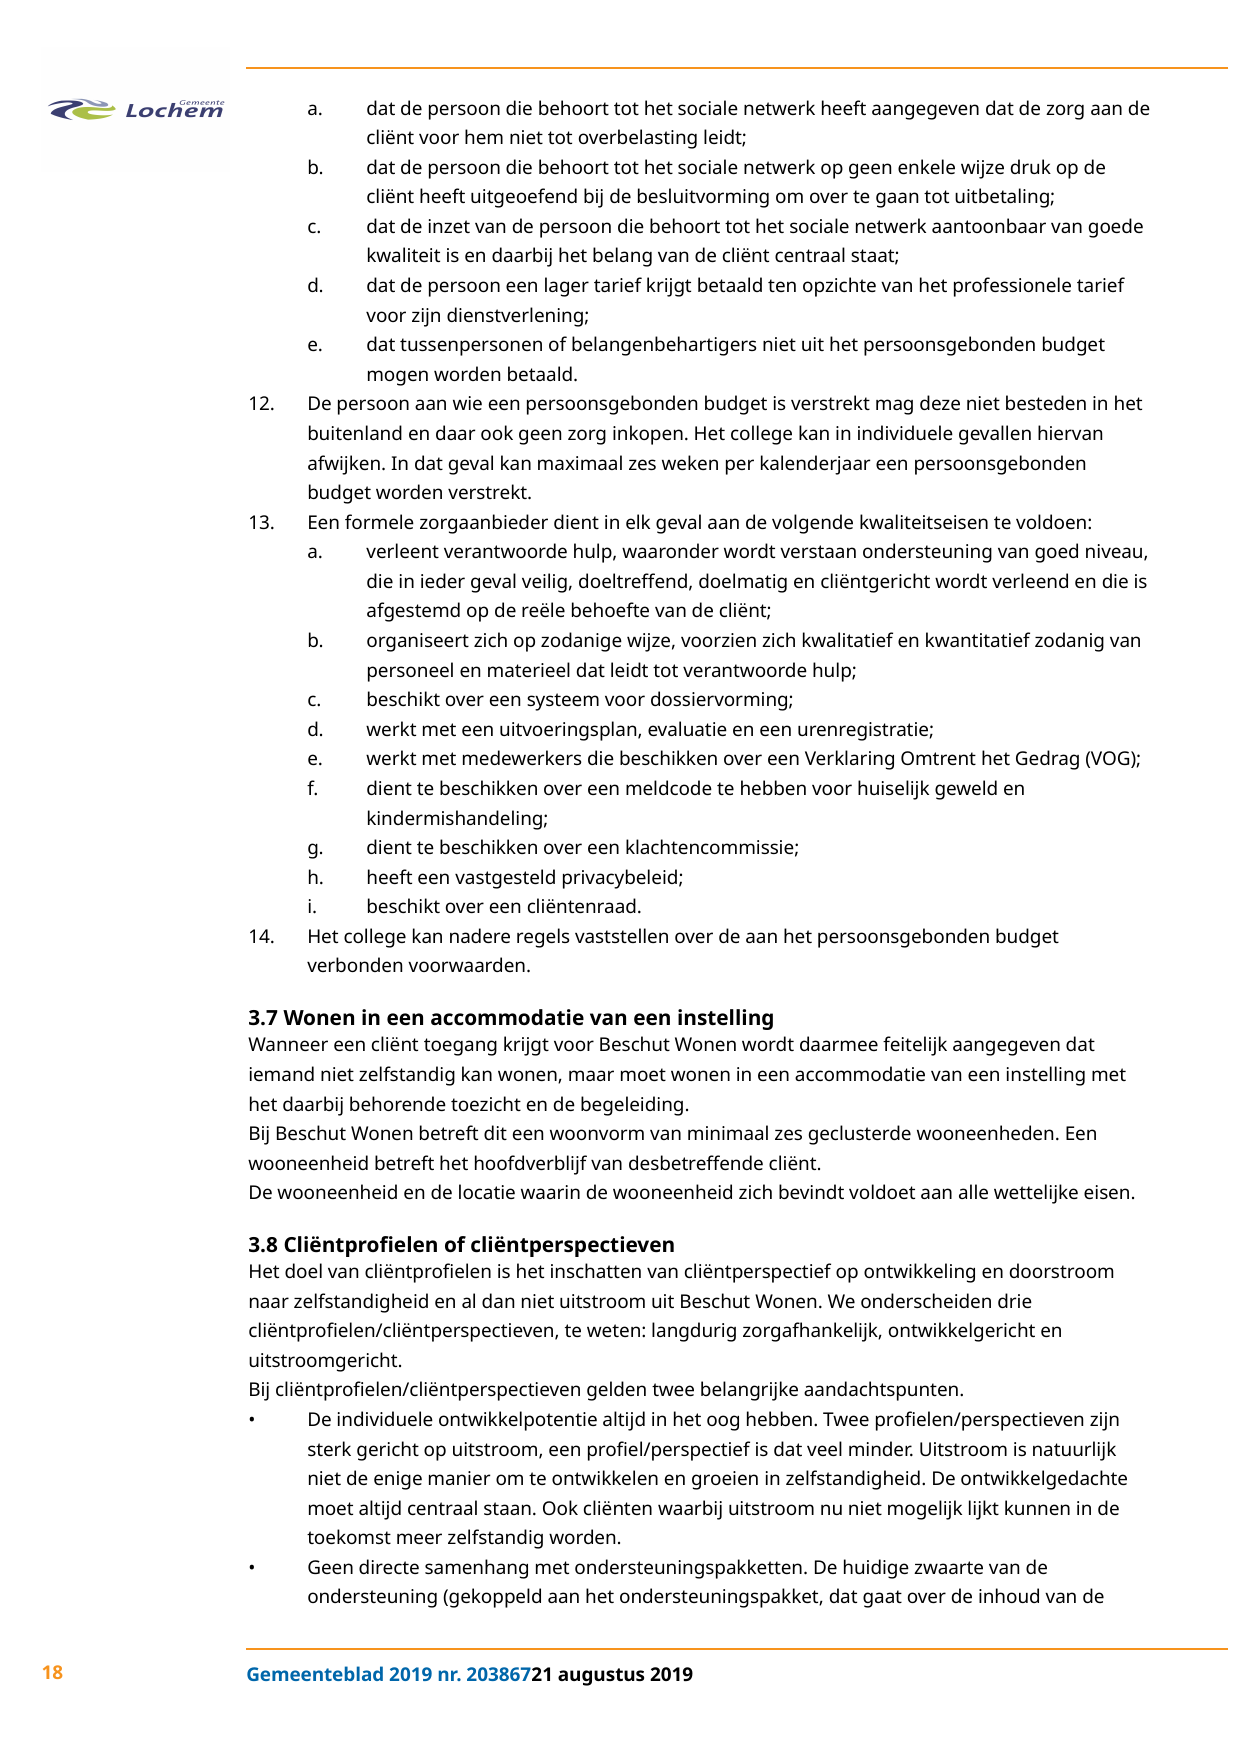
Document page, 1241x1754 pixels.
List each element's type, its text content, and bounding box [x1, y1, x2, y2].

list dat de persoon die behoort tot het sociale netwerk op geen enkele wijze druk op de cliënt heeft uitgeoefend bij de besluitvorming om over te gaan tot uitbetaling; [307, 154, 1152, 209]
list dat de persoon een lager tarief krijgt betaald ten opzichte van het professionele tarief voor zijn dienstverlening; [307, 272, 1152, 328]
list organiseert zich op zodanige wijze, voorzien zich kwalitatief en kwantitatief zodanig van personeel en materieel dat leidt tot verantwoorde hulp; [307, 627, 1152, 683]
list beschikt over een cliëntenraad. [307, 893, 1152, 919]
list dient te beschikken over een klachtencommissie; [307, 834, 1152, 860]
list beschikt over een systeem voor dossiervorming; [307, 686, 1152, 712]
list dat de inzet van de persoon die behoort tot het sociale netwerk aantoonbaar van goede kwaliteit is en daarbij het belang van de cliënt centraal staat; [307, 213, 1152, 268]
list Het college kan nadere regels vaststellen over de aan het persoonsgebonden budget verbonden voorwaarden. [248, 923, 1152, 978]
text Bij cliëntprofielen/cliëntperspectieven gelden twee belangrijke aandachtspunten. [248, 1377, 1152, 1402]
text 3.7 Wonen in een accommodatie van een instelling [248, 1003, 1152, 1032]
text 3.8 Cliëntprofielen of cliëntperspectieven [248, 1230, 1152, 1258]
picture [41, 47, 231, 172]
text Bij Beschut Wonen betreft dit een woonvorm van minimaal zes geclusterde wooneenheden. Een wooneenheid betreft het hoofdverblijf van desbetreffende cliënt. [248, 1120, 1152, 1176]
list De individuele ontwikkelpotentie altijd in het oog hebben. Twee profielen/perspectieven zijn sterk gericht op uitstroom, een profiel/perspectief is dat veel minder. Uitstroom is natuurlijk niet de enige manier om te ontwikkelen en groeien in zelfstandigheid. De ontwikkelgedachte moet altijd centraal staan. Ook cliënten waarbij uitstroom nu niet mogelijk lijkt kunnen in de toekomst meer zelfstandig worden. [248, 1406, 1152, 1550]
list dient te beschikken over een meldcode te hebben voor huiselijk geweld en kindermishandeling; [307, 775, 1152, 831]
list verleent verantwoorde hulp, waaronder wordt verstaan ondersteuning van goed niveau, die in ieder geval veilig, doeltreffend, doelmatig en cliëntgericht wordt verleend en die is afgestemd op de reële behoefte van de cliënt; [307, 538, 1152, 623]
text De wooneenheid en de locatie waarin de wooneenheid zich bevindt voldoet aan alle wettelijke eisen. [248, 1179, 1152, 1205]
list Geen directe samenhang met ondersteuningspakketten. De huidige zwaarte van de ondersteuning (gekoppeld aan het ondersteuningspakket, dat gaat over de inhoud van de [248, 1554, 1152, 1609]
list heeft een vastgesteld privacybeleid; [307, 864, 1152, 890]
list Een formele zorgaanbieder dient in elk geval aan de volgende kwaliteitseisen te voldoen: [248, 509, 1152, 535]
list dat tussenpersonen of belangenbehartigers niet uit het persoonsgebonden budget mogen worden betaald. [307, 331, 1152, 387]
list werkt met medewerkers die beschikken over een Verklaring Omtrent het Gedrag (VOG); [307, 746, 1152, 771]
text Wanneer een cliënt toegang krijgt voor Beschut Wonen wordt daarmee feitelijk aangegeven dat iemand niet zelfstandig kan wonen, maar moet wonen in een accommodatie van een instelling met het daarbij behorende toezicht en de begeleiding. [248, 1032, 1152, 1116]
list dat de persoon die behoort tot het sociale netwerk heeft aangegeven dat de zorg aan de cliënt voor hem niet tot overbelasting leidt; [307, 95, 1152, 150]
list werkt met een uitvoeringsplan, evaluatie en een urenregistratie; [307, 716, 1152, 742]
text Het doel van cliëntprofielen is het inschatten van cliëntperspectief op ontwikkeling en doorstroom naar zelfstandigheid en al dan niet uitstroom uit Beschut Wonen. We onderscheiden drie cliëntprofielen/cliëntperspectieven, te weten: langdurig zorgafhankelijk, ontwikkelgericht en uitstroomgericht. [248, 1258, 1152, 1373]
list De persoon aan wie een persoonsgebonden budget is verstrekt mag deze niet besteden in het buitenland en daar ook geen zorg inkopen. Het college kan in individuele gevallen hiervan afwijken. In dat geval kan maximaal zes weken per kalenderjaar een persoonsgebonden budget worden verstrekt. [248, 391, 1152, 505]
